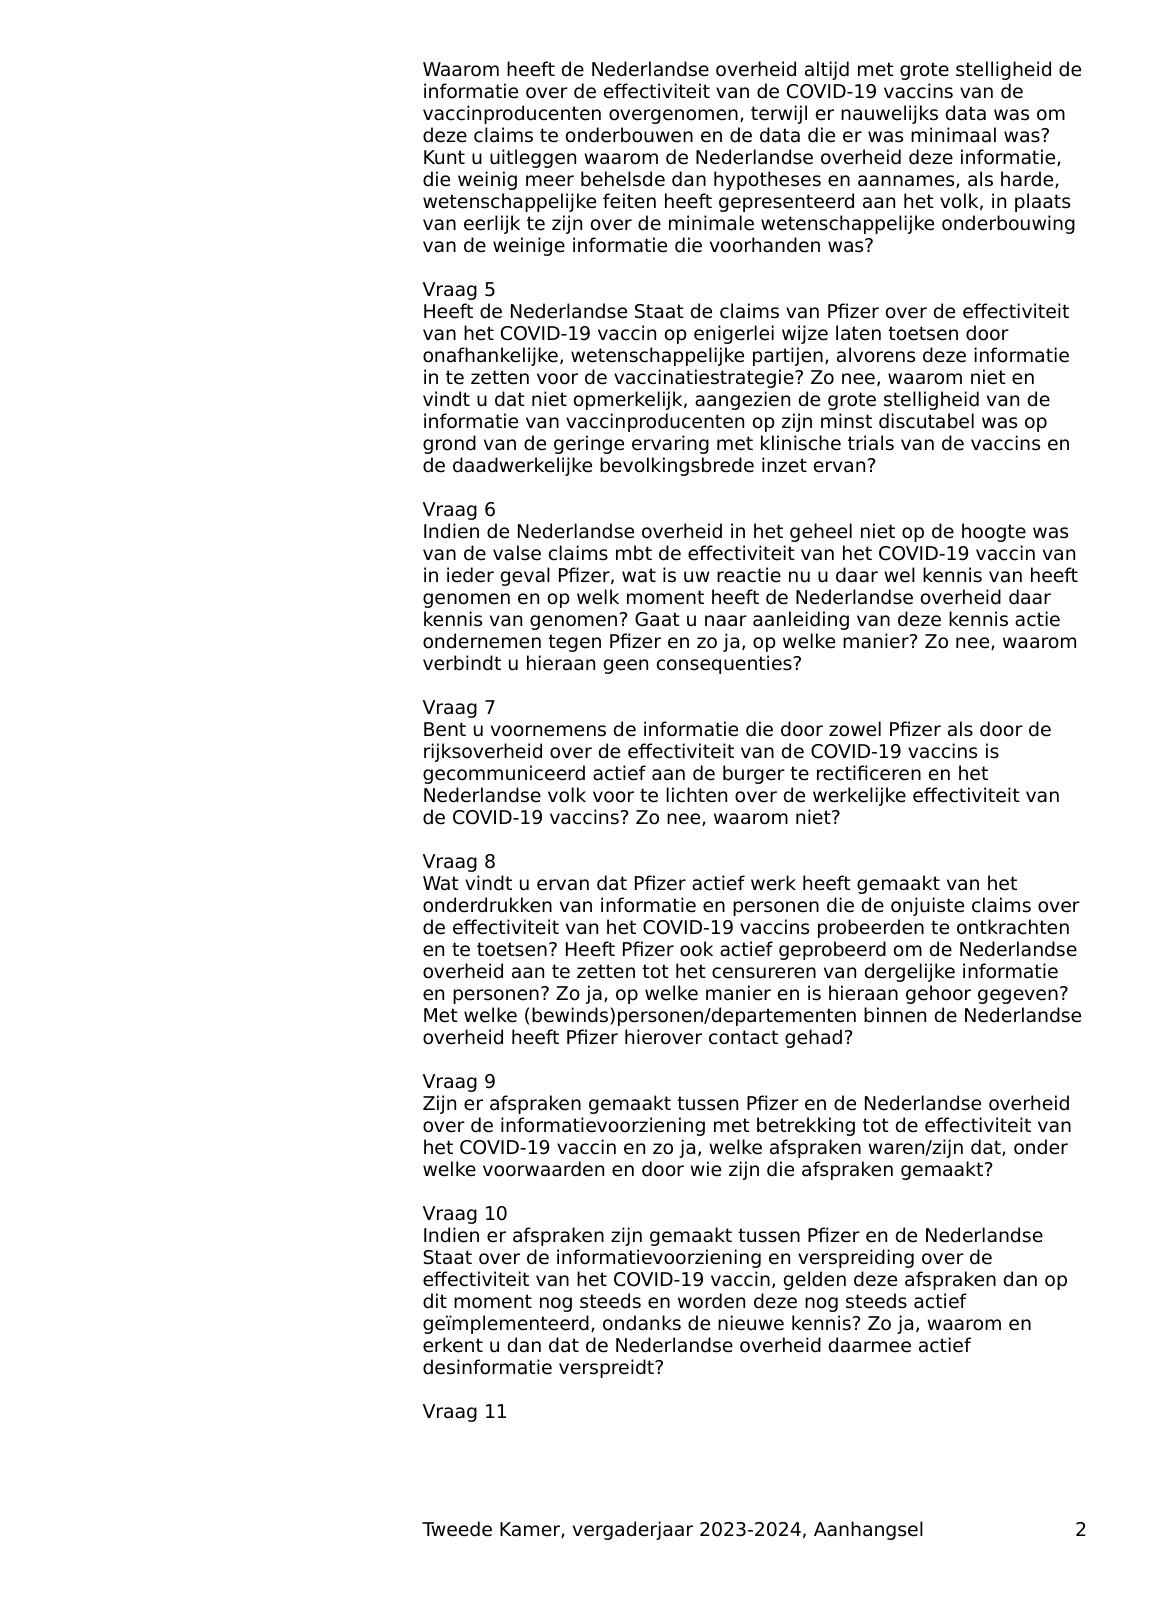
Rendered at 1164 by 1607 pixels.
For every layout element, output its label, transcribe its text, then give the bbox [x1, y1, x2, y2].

text Heeft de Nederlandse Staat de claims van Pfizer over de effectiviteit van het COVID-19 vaccin op enigerlei wijze laten toetsen door onafhankelijke, wetenschappelijke partijen, alvorens deze informatie in te zetten voor de vaccinatiestrategie? Zo nee, waarom niet en vindt u dat niet opmerkelijk, aangezien de grote stelligheid van de informatie van vaccinproducenten op zijn minst discutabel was op grond van de geringe ervaring met klinische trials van de vaccins en de daadwerkelijke bevolkingsbrede inzet ervan? [422, 301, 1087, 477]
text Waarom heeft de Nederlandse overheid altijd met grote stelligheid de informatie over de effectiviteit van de COVID-19 vaccins van de vaccinproducenten overgenomen, terwijl er nauwelijks data was om deze claims te onderbouwen en de data die er was minimaal was? Kunt u uitleggen waarom de Nederlandse overheid deze informatie, die weinig meer behelsde dan hypotheses en aannames, als harde, wetenschappelijke feiten heeft gepresenteerd aan het volk, in plaats van eerlijk te zijn over de minimale wetenschappelijke onderbouwing van de weinige informatie die voorhanden was? [422, 59, 1087, 257]
text Vraag 6 [422, 499, 1087, 521]
text Vraag 10 [422, 1203, 1087, 1225]
text Vraag 5 [422, 279, 1087, 301]
text Zijn er afspraken gemaakt tussen Pfizer en de Nederlandse overheid over de informatievoorziening met betrekking tot de effectiviteit van het COVID-19 vaccin en zo ja, welke afspraken waren/zijn dat, onder welke voorwaarden en door wie zijn die afspraken gemaakt? [422, 1093, 1087, 1181]
text Bent u voornemens de informatie die door zowel Pfizer als door de rijksoverheid over de effectiviteit van de COVID-19 vaccins is gecommuniceerd actief aan de burger te rectificeren en het Nederlandse volk voor te lichten over de werkelijke effectiviteit van de COVID-19 vaccins? Zo nee, waarom niet? [422, 719, 1087, 829]
text Indien er afspraken zijn gemaakt tussen Pfizer en de Nederlandse Staat over de informatievoorziening en verspreiding over de effectiviteit van het COVID-19 vaccin, gelden deze afspraken dan op dit moment nog steeds en worden deze nog steeds actief geïmplementeerd, ondanks de nieuwe kennis? Zo ja, waarom en erkent u dan dat de Nederlandse overheid daarmee actief desinformatie verspreidt? [422, 1225, 1087, 1379]
text Vraag 9 [422, 1071, 1087, 1093]
text Vraag 7 [422, 697, 1087, 719]
text Vraag 8 [422, 851, 1087, 873]
text Indien de Nederlandse overheid in het geheel niet op de hoogte was van de valse claims mbt de effectiviteit van het COVID-19 vaccin van in ieder geval Pfizer, wat is uw reactie nu u daar wel kennis van heeft genomen en op welk moment heeft de Nederlandse overheid daar kennis van genomen? Gaat u naar aanleiding van deze kennis actie ondernemen tegen Pfizer en zo ja, op welke manier? Zo nee, waarom verbindt u hieraan geen consequenties? [422, 521, 1087, 675]
text Wat vindt u ervan dat Pfizer actief werk heeft gemaakt van het onderdrukken van informatie en personen die de onjuiste claims over de effectiviteit van het COVID-19 vaccins probeerden te ontkrachten en te toetsen? Heeft Pfizer ook actief geprobeerd om de Nederlandse overheid aan te zetten tot het censureren van dergelijke informatie en personen? Zo ja, op welke manier en is hieraan gehoor gegeven? Met welke (bewinds)personen/departementen binnen de Nederlandse overheid heeft Pfizer hierover contact gehad? [422, 873, 1087, 1049]
text Vraag 11 [422, 1401, 1087, 1423]
